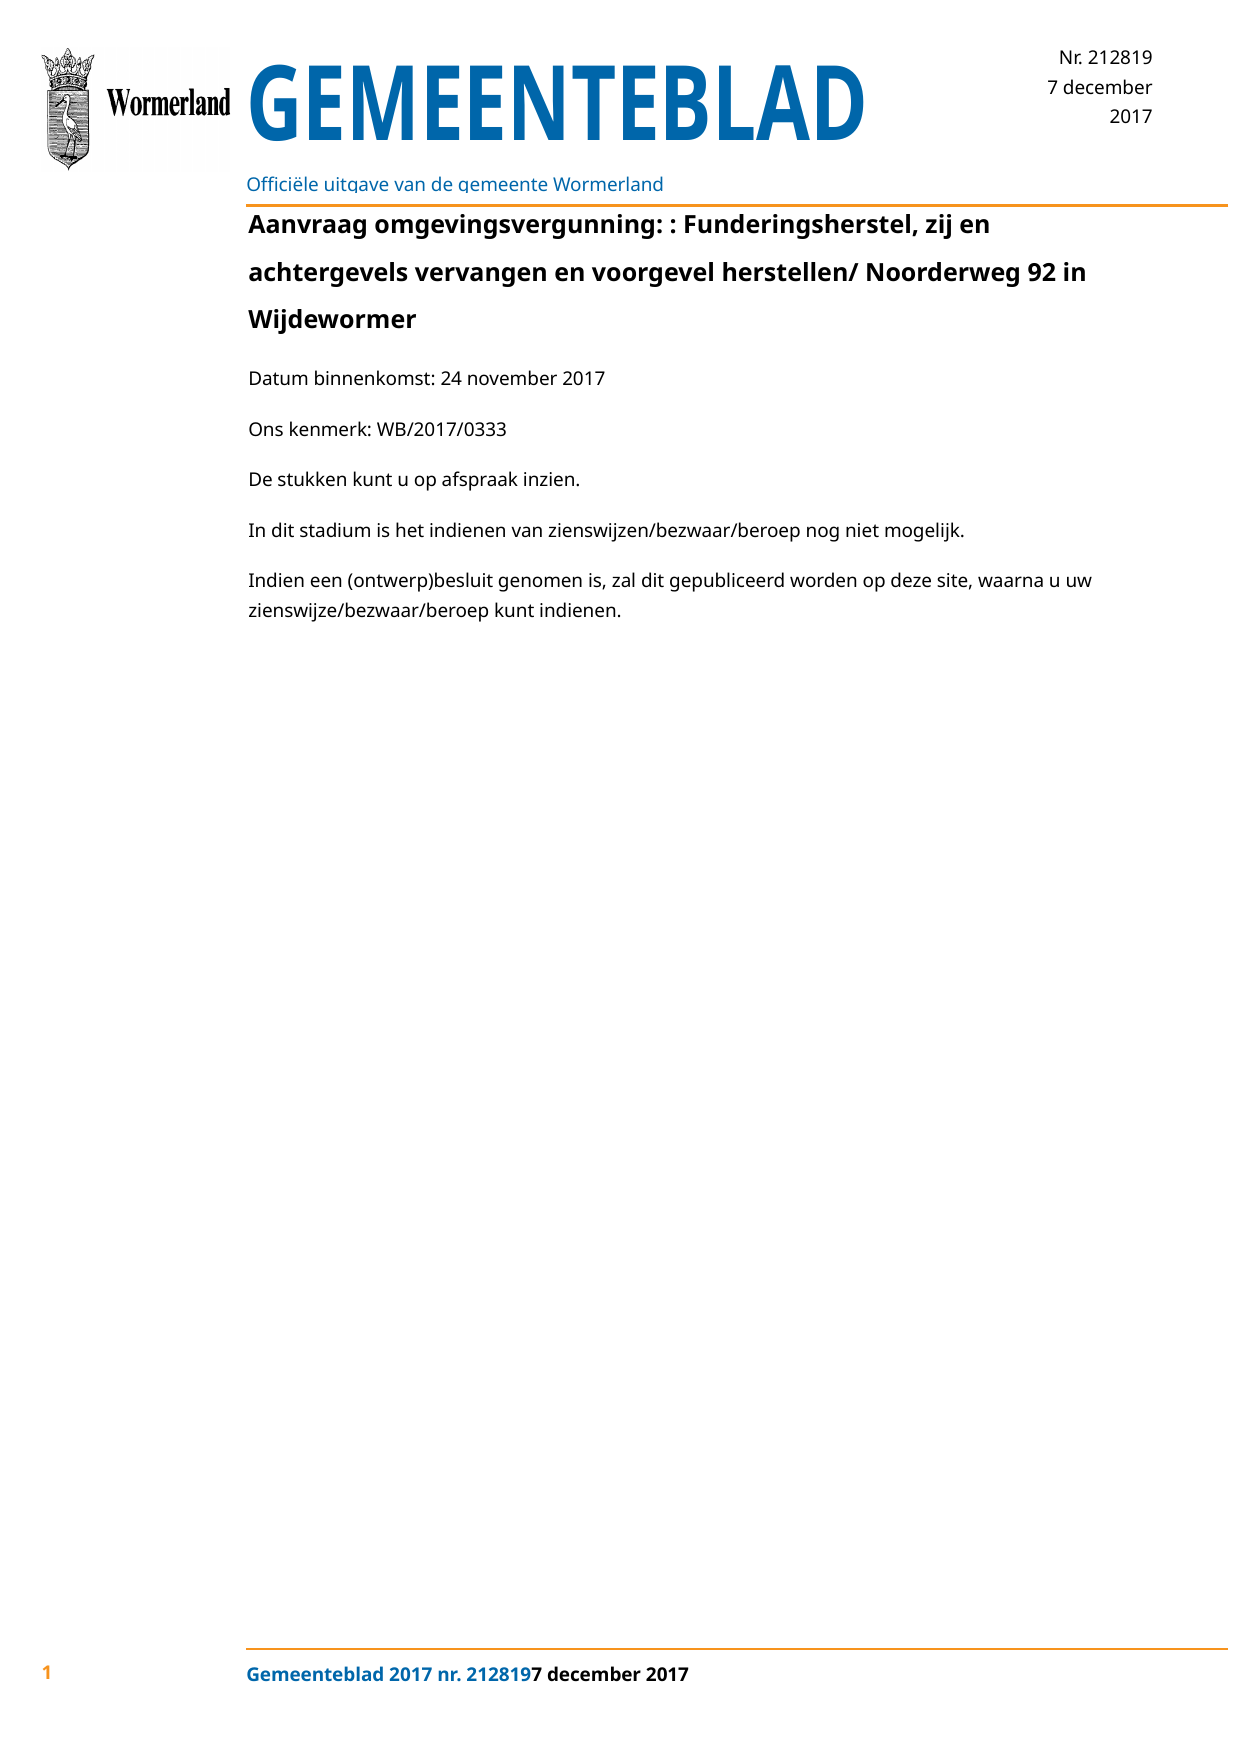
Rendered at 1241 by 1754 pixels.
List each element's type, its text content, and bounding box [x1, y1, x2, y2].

text In dit stadium is het indienen van zienswijzen/bezwaar/beroep nog niet mogelijk. [248, 517, 1152, 542]
text Datum binnenkomst: 24 november 2017 [248, 366, 1152, 391]
text De stukken kunt u op afspraak inzien. [248, 466, 1152, 492]
picture [41, 47, 231, 172]
text Ons kenmerk: WB/2017/0333 [248, 416, 1152, 442]
text Indien een (ontwerp)besluit genomen is, zal dit gepubliceerd worden op deze site, waarna u uw zienswijze/bezwaar/beroep kunt indienen. [248, 567, 1152, 622]
text Aanvraag omgevingsvergunning: : Funderingsherstel, zij en achtergevels vervangen en voorgevel herstellen/ Noorderweg 92 in Wijdewormer [248, 207, 1152, 336]
